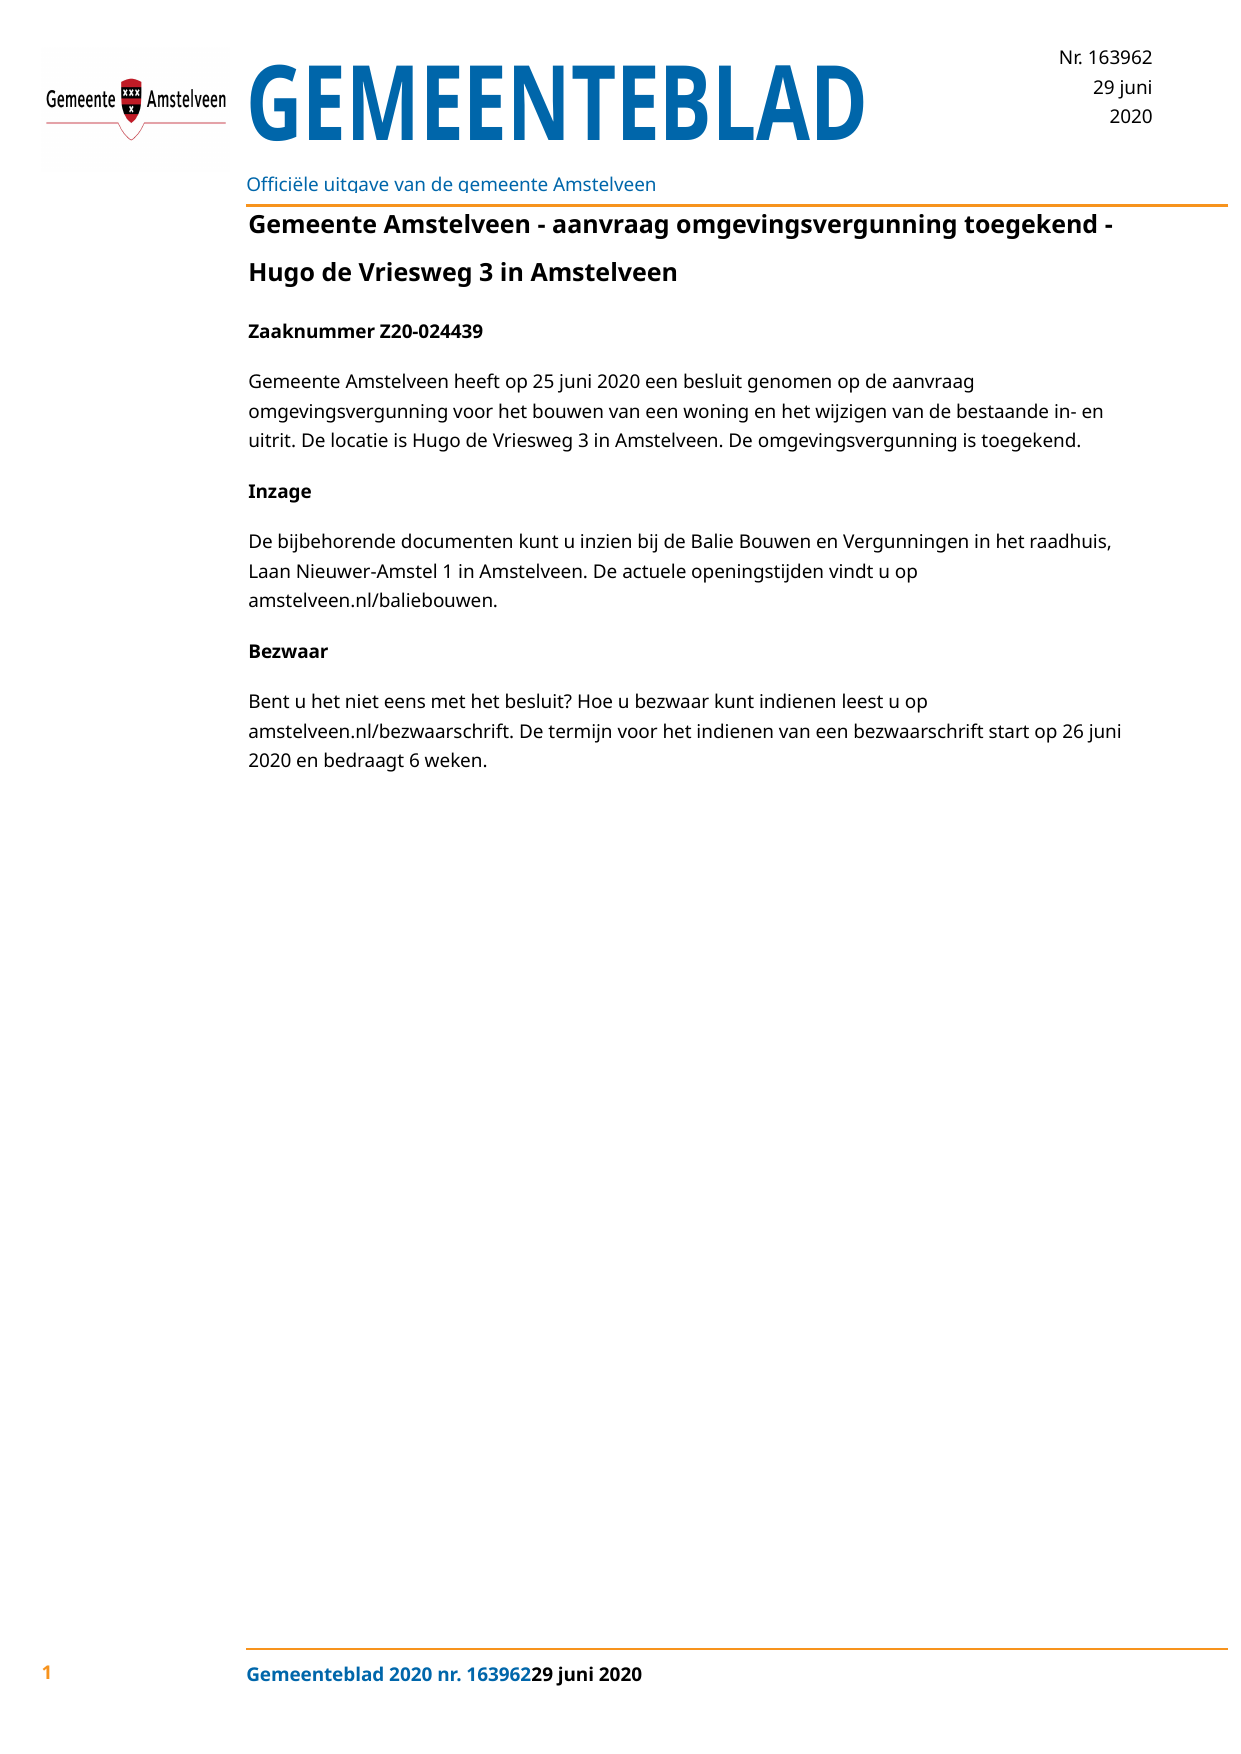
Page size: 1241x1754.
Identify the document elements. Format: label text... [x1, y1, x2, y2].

text Zaaknummer Z20-024439 [248, 318, 1152, 344]
text Bezwaar [248, 638, 1152, 664]
text Gemeente Amstelveen - aanvraag omgevingsvergunning toegekend - Hugo de Vriesweg 3 in Amstelveen [248, 207, 1152, 288]
text Inzage [248, 478, 1152, 504]
text De bijbehorende documenten kunt u inzien bij de Balie Bouwen en Vergunningen in het raadhuis, Laan Nieuwer-Amstel 1 in Amstelveen. De actuele openingstijden vindt u op amstelveen.nl/baliebouwen. [248, 528, 1152, 613]
picture [41, 47, 231, 172]
text Bent u het niet eens met het besluit? Hoe u bezwaar kunt indienen leest u op amstelveen.nl/bezwaarschrift. De termijn voor het indienen van een bezwaarschrift start op 26 juni 2020 en bedraagt 6 weken. [248, 688, 1152, 773]
text Gemeente Amstelveen heeft op 25 juni 2020 een besluit genomen op de aanvraag omgevingsvergunning voor het bouwen van een woning en het wijzigen van de bestaande in- en uitrit. De locatie is Hugo de Vriesweg 3 in Amstelveen. De omgevingsvergunning is toegekend. [248, 368, 1152, 453]
